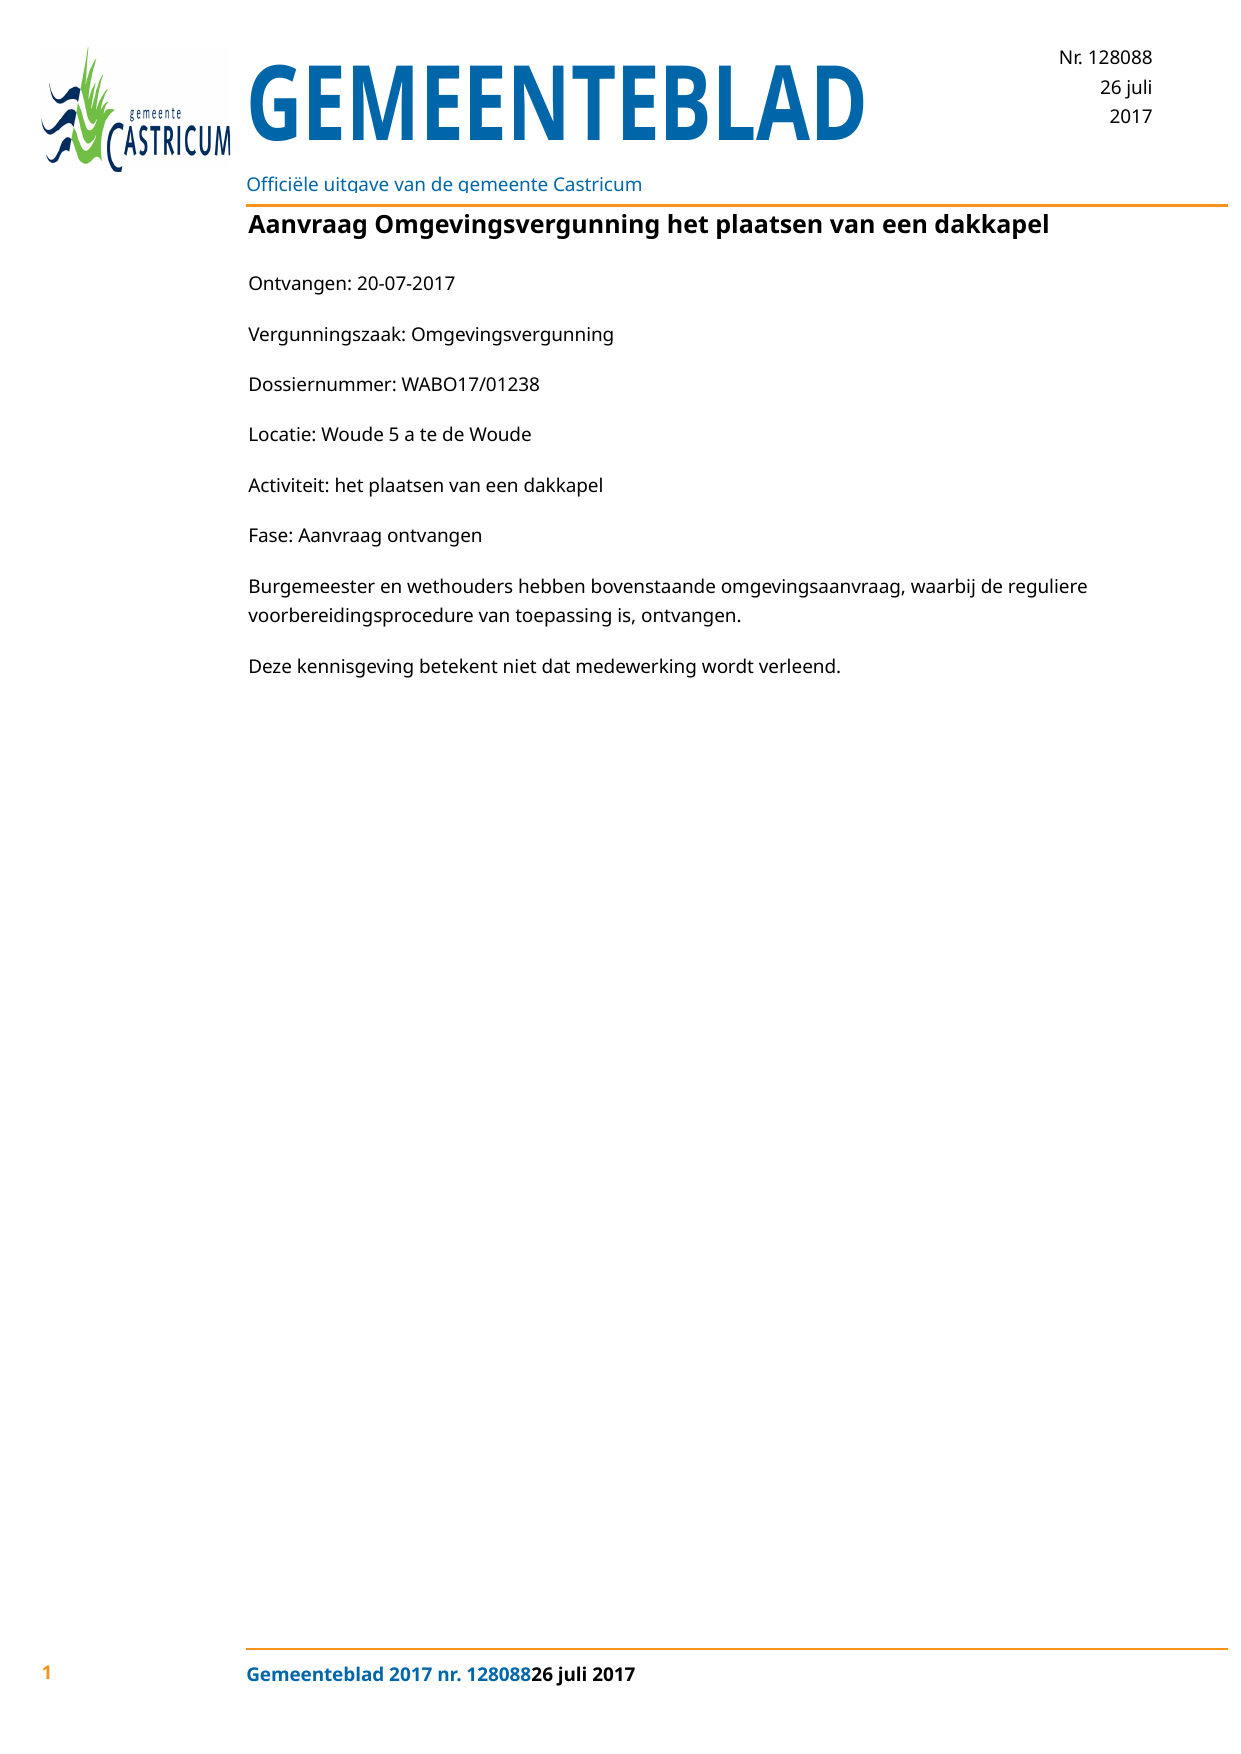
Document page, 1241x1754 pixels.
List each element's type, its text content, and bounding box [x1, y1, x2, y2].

text Ontvangen: 20-07-2017 [248, 270, 1152, 296]
text Locatie: Woude 5 a te de Woude [248, 422, 1152, 447]
text Activiteit: het plaatsen van een dakkapel [248, 472, 1152, 498]
text Deze kennisgeving betekent niet dat medewerking wordt verleend. [248, 653, 1152, 678]
text Fase: Aanvraag ontvangen [248, 522, 1152, 548]
text Aanvraag Omgevingsvergunning het plaatsen van een dakkapel [248, 207, 1152, 241]
text Dossiernummer: WABO17/01238 [248, 371, 1152, 397]
text Burgemeester en wethouders hebben bovenstaande omgevingsaanvraag, waarbij de reguliere voorbereidingsprocedure van toepassing is, ontvangen. [248, 573, 1152, 628]
picture [41, 47, 231, 172]
text Vergunningszaak: Omgevingsvergunning [248, 321, 1152, 346]
